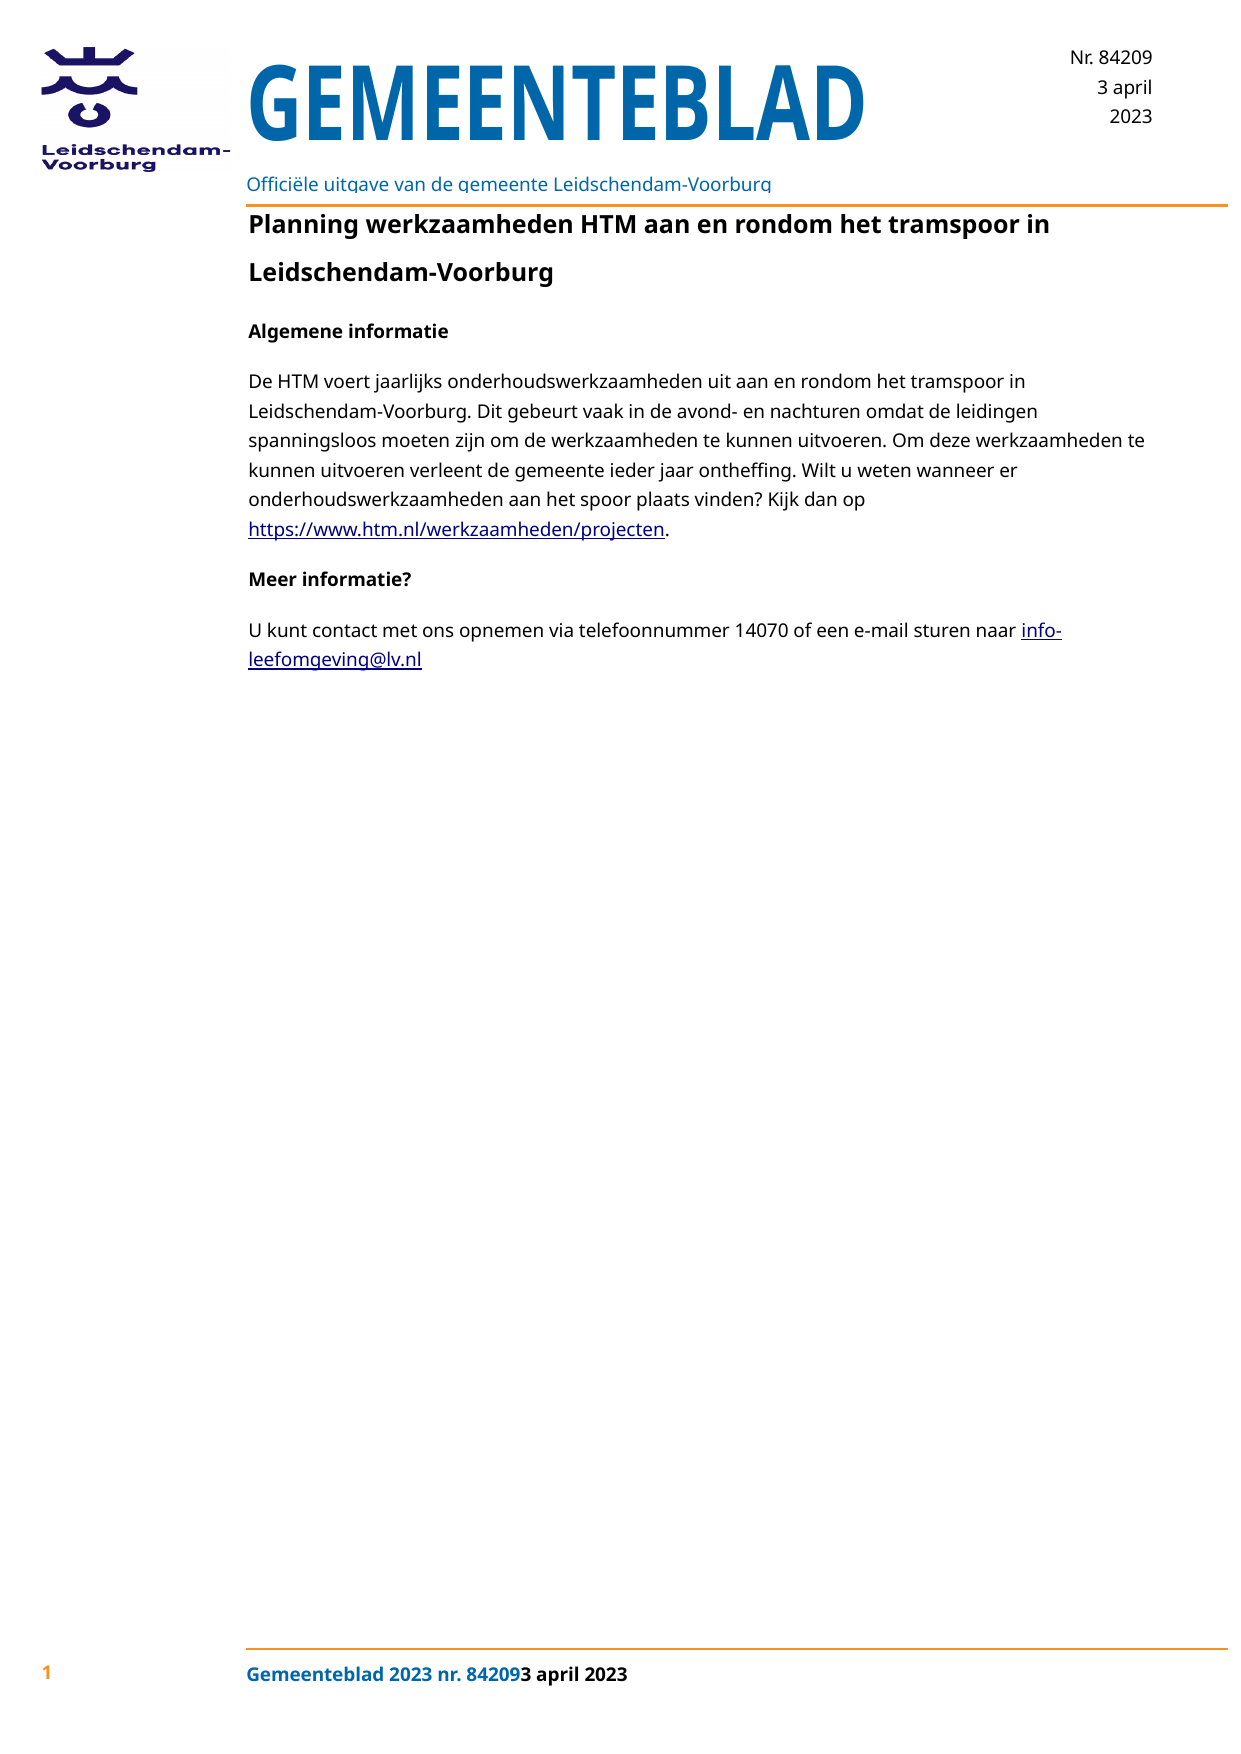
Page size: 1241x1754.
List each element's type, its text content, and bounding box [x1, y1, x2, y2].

text De HTM voert jaarlijks onderhoudswerkzaamheden uit aan en rondom het tramspoor in Leidschendam-Voorburg. Dit gebeurt vaak in de avond- en nachturen omdat de leidingen spanningsloos moeten zijn om de werkzaamheden te kunnen uitvoeren. Om deze werkzaamheden te kunnen uitvoeren verleent de gemeente ieder jaar ontheffing. Wilt u weten wanneer er onderhoudswerkzaamheden aan het spoor plaats vinden? Kijk dan op https://www.htm.nl/werkzaamheden/projecten. [248, 368, 1152, 542]
picture [41, 47, 231, 172]
text Meer informatie? [248, 567, 1152, 592]
text Algemene informatie [248, 318, 1152, 344]
text U kunt contact met ons opnemen via telefoonnummer 14070 of een e-mail sturen naar info-leefomgeving@lv.nl [248, 617, 1152, 672]
text Planning werkzaamheden HTM aan en rondom het tramspoor in Leidschendam-Voorburg [248, 207, 1152, 288]
